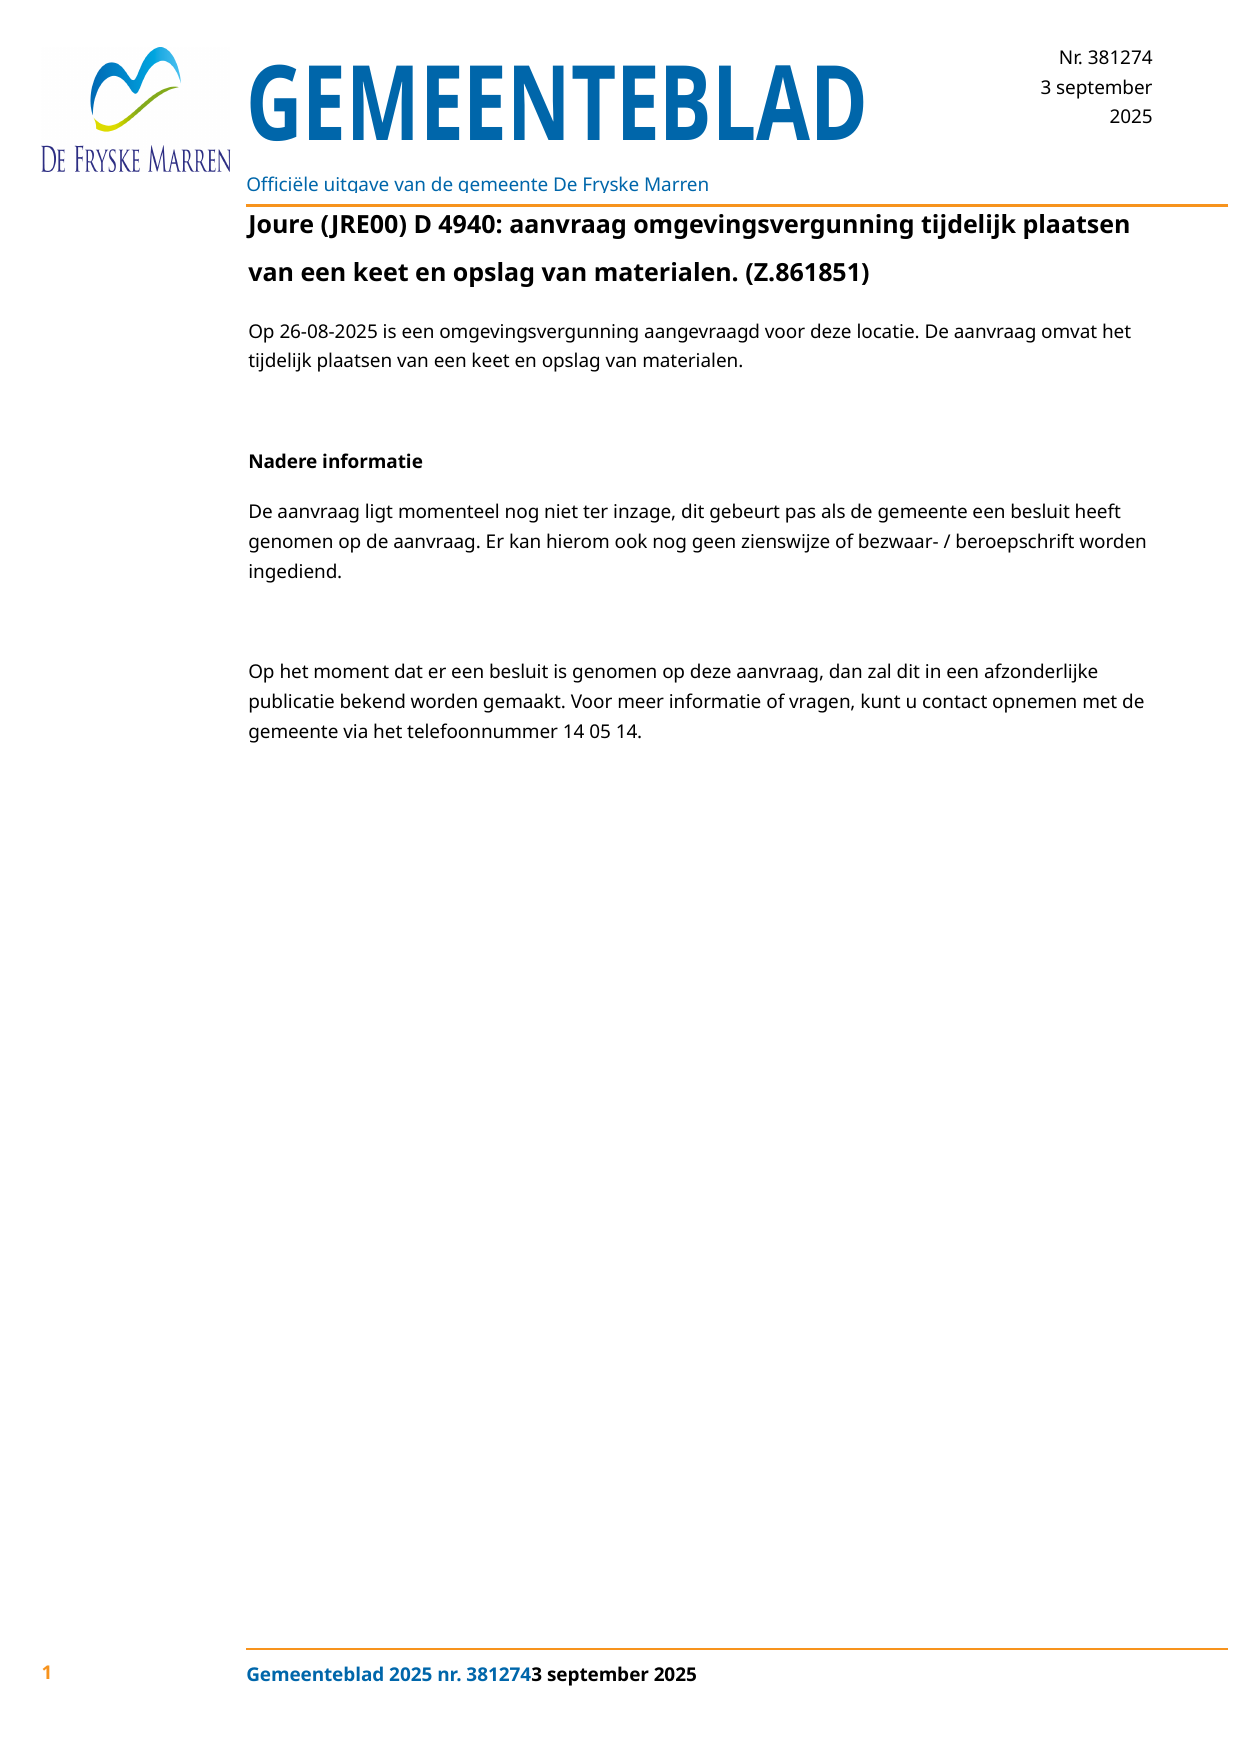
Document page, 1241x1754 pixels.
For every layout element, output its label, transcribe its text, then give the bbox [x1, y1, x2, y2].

text Op 26-08-2025 is een omgevingsvergunning aangevraagd voor deze locatie. De aanvraag omvat het tijdelijk plaatsen van een keet en opslag van materialen. [248, 318, 1152, 373]
text Nadere informatie [248, 448, 1152, 474]
text Op het moment dat er een besluit is genomen op deze aanvraag, dan zal dit in een afzonderlijke publicatie bekend worden gemaakt. Voor meer informatie of vragen, kunt u contact opnemen met de gemeente via het telefoonnummer 14 05 14. [248, 659, 1152, 744]
picture [41, 47, 231, 172]
text Joure (JRE00) D 4940: aanvraag omgevingsvergunning tijdelijk plaatsen van een keet en opslag van materialen. (Z.861851) [248, 207, 1152, 288]
text De aanvraag ligt momenteel nog niet ter inzage, dit gebeurt pas als de gemeente een besluit heeft genomen op de aanvraag. Er kan hierom ook nog geen zienswijze of bezwaar- / beroepschrift worden ingediend. [248, 499, 1152, 584]
